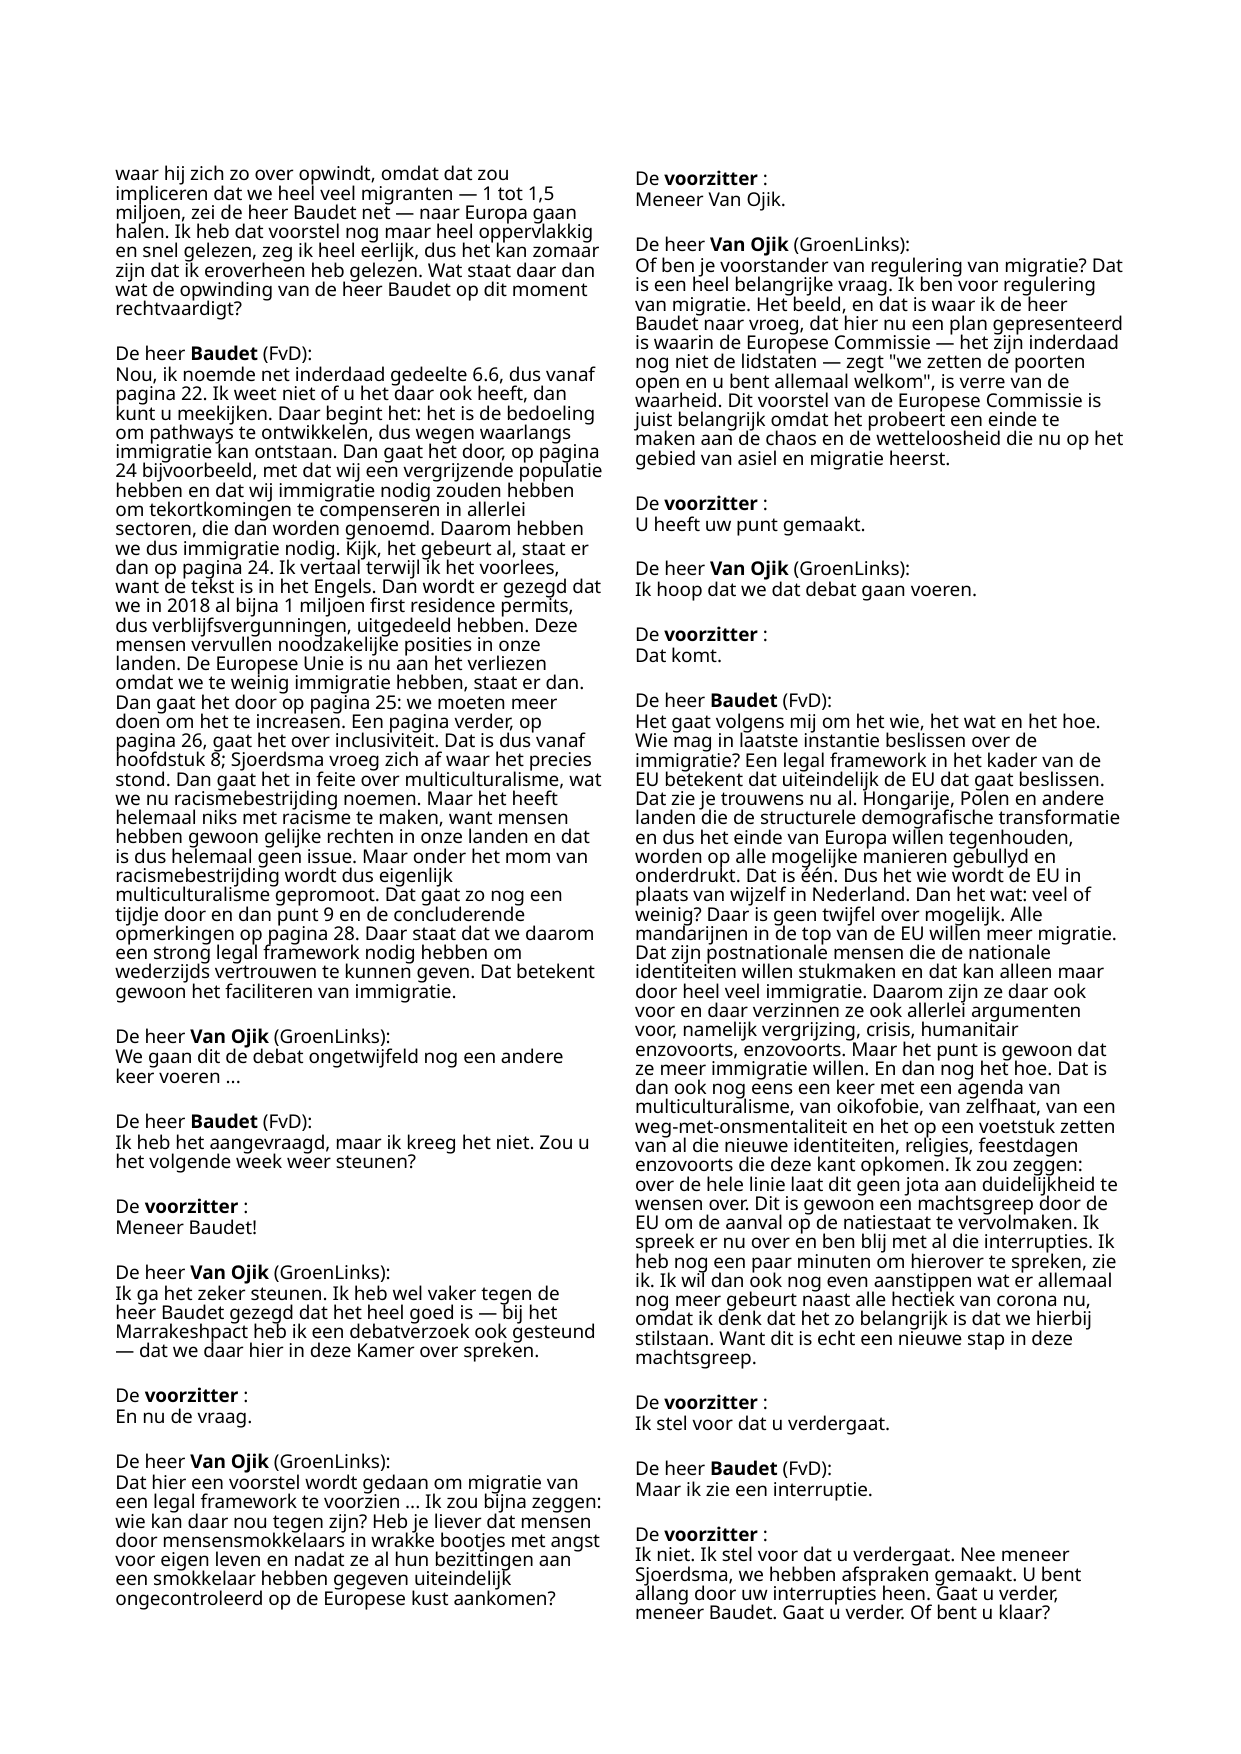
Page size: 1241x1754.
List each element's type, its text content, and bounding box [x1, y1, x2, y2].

text En nu de vraag. [115, 1408, 605, 1427]
text De voorzitter : [635, 490, 1125, 516]
text Ik ga het zeker steunen. Ik heb wel vaker tegen de heer Baudet gezegd dat het heel goed is — bij het Marrakeshpact heb ik een debatverzoek ook gesteund — dat we daar hier in deze Kamer over spreken. [115, 1284, 605, 1362]
text De voorzitter : [635, 165, 1125, 191]
text De voorzitter : [115, 1193, 605, 1219]
text De voorzitter : [635, 1389, 1125, 1415]
text De heer Van Ojik (GroenLinks): [635, 556, 1125, 581]
text Dat hier een voorstel wordt gedaan om migratie van een legal framework te voorzien ... Ik zou bijna zeggen: wie kan daar nou tegen zijn? Heb je liever dat mensen door mensensmokkelaars in wrakke bootjes met angst voor eigen leven en nadat ze al hun bezittingen aan een smokkelaar hebben gegeven uiteindelijk ongecontroleerd op de Europese kust aankomen? [115, 1474, 605, 1609]
text We gaan dit de debat ongetwijfeld nog een andere keer voeren ... [115, 1048, 605, 1087]
text De heer Baudet (FvD): [635, 687, 1125, 713]
text Het gaat volgens mij om het wie, het wat en het hoe. Wie mag in laatste instantie beslissen over de immigratie? Een legal framework in het kader van de EU betekent dat uiteindelijk de EU dat gaat beslissen. Dat zie je trouwens nu al. Hongarije, Polen en andere landen die de structurele demografische transformatie en dus het einde van Europa willen tegenhouden, worden op alle mogelijke manieren gebullyd en onderdrukt. Dat is één. Dus het wie wordt de EU in plaats van wijzelf in Nederland. Dan het wat: veel of weinig? Daar is geen twijfel over mogelijk. Alle mandarijnen in de top van de EU willen meer migratie. Dat zijn postnationale mensen die de nationale identiteiten willen stukmaken en dat kan alleen maar door heel veel immigratie. Daarom zijn ze daar ook voor en daar verzinnen ze ook allerlei argumenten voor, namelijk vergrijzing, crisis, humanitair enzovoorts, enzovoorts. Maar het punt is gewoon dat ze meer immigratie willen. En dan nog het hoe. Dat is dan ook nog eens een keer met een agenda van multiculturalisme, van oikofobie, van zelfhaat, van een weg-met-onsmentaliteit en het op een voetstuk zetten van al die nieuwe identiteiten, religies, feestdagen enzovoorts die deze kant opkomen. Ik zou zeggen: over de hele linie laat dit geen jota aan duidelijkheid te wensen over. Dit is gewoon een machtsgreep door de EU om de aanval op de natiestaat te vervolmaken. Ik spreek er nu over en ben blij met al die interrupties. Ik heb nog een paar minuten om hierover te spreken, zie ik. Ik wil dan ook nog even aanstippen wat er allemaal nog meer gebeurt naast alle hectiek van corona nu, omdat ik denk dat het zo belangrijk is dat we hierbij stilstaan. Want dit is echt een nieuwe stap in deze machtsgreep. [635, 713, 1125, 1368]
text Ik stel voor dat u verdergaat. [635, 1415, 1125, 1434]
text De heer Van Ojik (GroenLinks): [115, 1023, 605, 1048]
text Ik heb het aangevraagd, maar ik kreeg het niet. Zou u het volgende week weer steunen? [115, 1134, 605, 1172]
text De heer Van Ojik (GroenLinks): [115, 1259, 605, 1284]
text De heer Baudet (FvD): [635, 1455, 1125, 1481]
text De heer Baudet (FvD): [115, 340, 605, 366]
text Meneer Van Ojik. [635, 191, 1125, 210]
text De voorzitter : [115, 1382, 605, 1408]
text Maar ik zie een interruptie. [635, 1481, 1125, 1500]
text De voorzitter : [635, 1521, 1125, 1546]
text waar hij zich zo over opwindt, omdat dat zou impliceren dat we heel veel migranten — 1 tot 1,5 miljoen, zei de heer Baudet net — naar Europa gaan halen. Ik heb dat voorstel nog maar heel oppervlakkig en snel gelezen, zeg ik heel eerlijk, dus het kan zomaar zijn dat ik eroverheen heb gelezen. Wat staat daar dan wat de opwinding van de heer Baudet op dit moment rechtvaardigt? [115, 165, 605, 319]
text U heeft uw punt gemaakt. [635, 516, 1125, 535]
text De heer Van Ojik (GroenLinks): [115, 1448, 605, 1474]
text De heer Baudet (FvD): [115, 1108, 605, 1134]
text Dat komt. [635, 647, 1125, 666]
text De heer Van Ojik (GroenLinks): [635, 231, 1125, 257]
text Of ben je voorstander van regulering van migratie? Dat is een heel belangrijke vraag. Ik ben voor regulering van migratie. Het beeld, en dat is waar ik de heer Baudet naar vroeg, dat hier nu een plan gepresenteerd is waarin de Europese Commissie — het zijn inderdaad nog niet de lidstaten — zegt "we zetten de poorten open en u bent allemaal welkom", is verre van de waarheid. Dit voorstel van de Europese Commissie is juist belangrijk omdat het probeert een einde te maken aan de chaos en de wetteloosheid die nu op het gebied van asiel en migratie heerst. [635, 257, 1125, 469]
text De voorzitter : [635, 621, 1125, 647]
text Ik niet. Ik stel voor dat u verdergaat. Nee meneer Sjoerdsma, we hebben afspraken gemaakt. U bent allang door uw interrupties heen. Gaat u verder, meneer Baudet. Gaat u verder. Of bent u klaar? [635, 1546, 1125, 1623]
text Ik hoop dat we dat debat gaan voeren. [635, 581, 1125, 601]
text Nou, ik noemde net inderdaad gedeelte 6.6, dus vanaf pagina 22. Ik weet niet of u het daar ook heeft, dan kunt u meekijken. Daar begint het: het is de bedoeling om pathways te ontwikkelen, dus wegen waarlangs immigratie kan ontstaan. Dan gaat het door, op pagina 24 bijvoorbeeld, met dat wij een vergrijzende populatie hebben en dat wij immigratie nodig zouden hebben om tekortkomingen te compenseren in allerlei sectoren, die dan worden genoemd. Daarom hebben we dus immigratie nodig. Kijk, het gebeurt al, staat er dan op pagina 24. Ik vertaal terwijl ik het voorlees, want de tekst is in het Engels. Dan wordt er gezegd dat we in 2018 al bijna 1 miljoen first residence permits, dus verblijfsvergunningen, uitgedeeld hebben. Deze mensen vervullen noodzakelijke posities in onze landen. De Europese Unie is nu aan het verliezen omdat we te weinig immigratie hebben, staat er dan. Dan gaat het door op pagina 25: we moeten meer doen om het te increasen. Een pagina verder, op pagina 26, gaat het over inclusiviteit. Dat is dus vanaf hoofdstuk 8; Sjoerdsma vroeg zich af waar het precies stond. Dan gaat het in feite over multiculturalisme, wat we nu racismebestrijding noemen. Maar het heeft helemaal niks met racisme te maken, want mensen hebben gewoon gelijke rechten in onze landen en dat is dus helemaal geen issue. Maar onder het mom van racismebestrijding wordt dus eigenlijk multiculturalisme gepromoot. Dat gaat zo nog een tijdje door en dan punt 9 en de concluderende opmerkingen op pagina 28. Daar staat dat we daarom een strong legal framework nodig hebben om wederzijds vertrouwen te kunnen geven. Dat betekent gewoon het faciliteren van immigratie. [115, 366, 605, 1002]
text Meneer Baudet! [115, 1219, 605, 1238]
